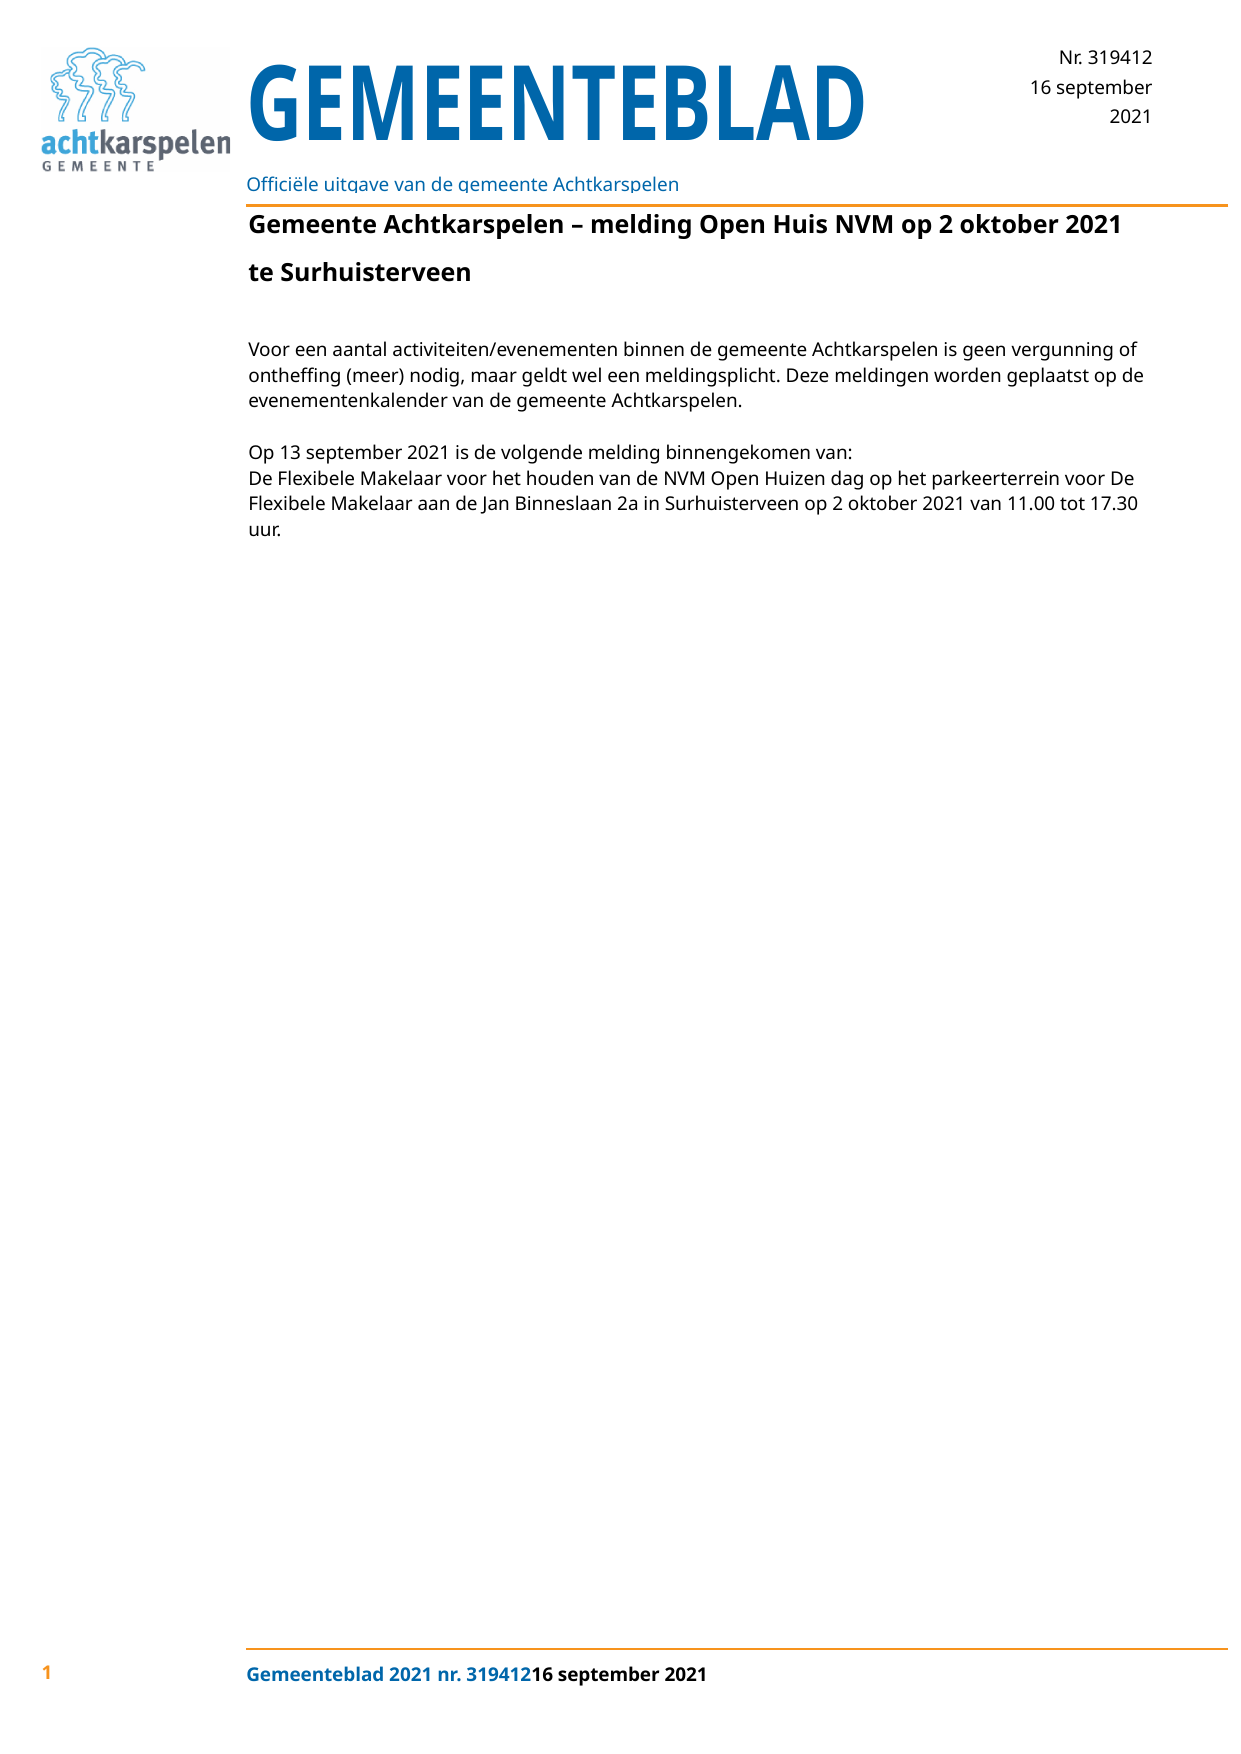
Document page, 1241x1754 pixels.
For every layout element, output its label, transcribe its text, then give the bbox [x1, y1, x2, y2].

text De Flexibele Makelaar voor het houden van de NVM Open Huizen dag op het parkeerterrein voor De Flexibele Makelaar aan de Jan Binneslaan 2a in Surhuisterveen op 2 oktober 2021 van 11.00 tot 17.30 uur. [248, 465, 1152, 542]
text Gemeente Achtkarspelen – melding Open Huis NVM op 2 oktober 2021 te Surhuisterveen [248, 207, 1152, 288]
text Voor een aantal activiteiten/evenementen binnen de gemeente Achtkarspelen is geen vergunning of ontheffing (meer) nodig, maar geldt wel een meldingsplicht. Deze meldingen worden geplaatst op de evenementenkalender van de gemeente Achtkarspelen. [248, 336, 1152, 413]
picture [41, 47, 231, 172]
text Op 13 september 2021 is de volgende melding binnengekomen van: [248, 439, 1152, 465]
